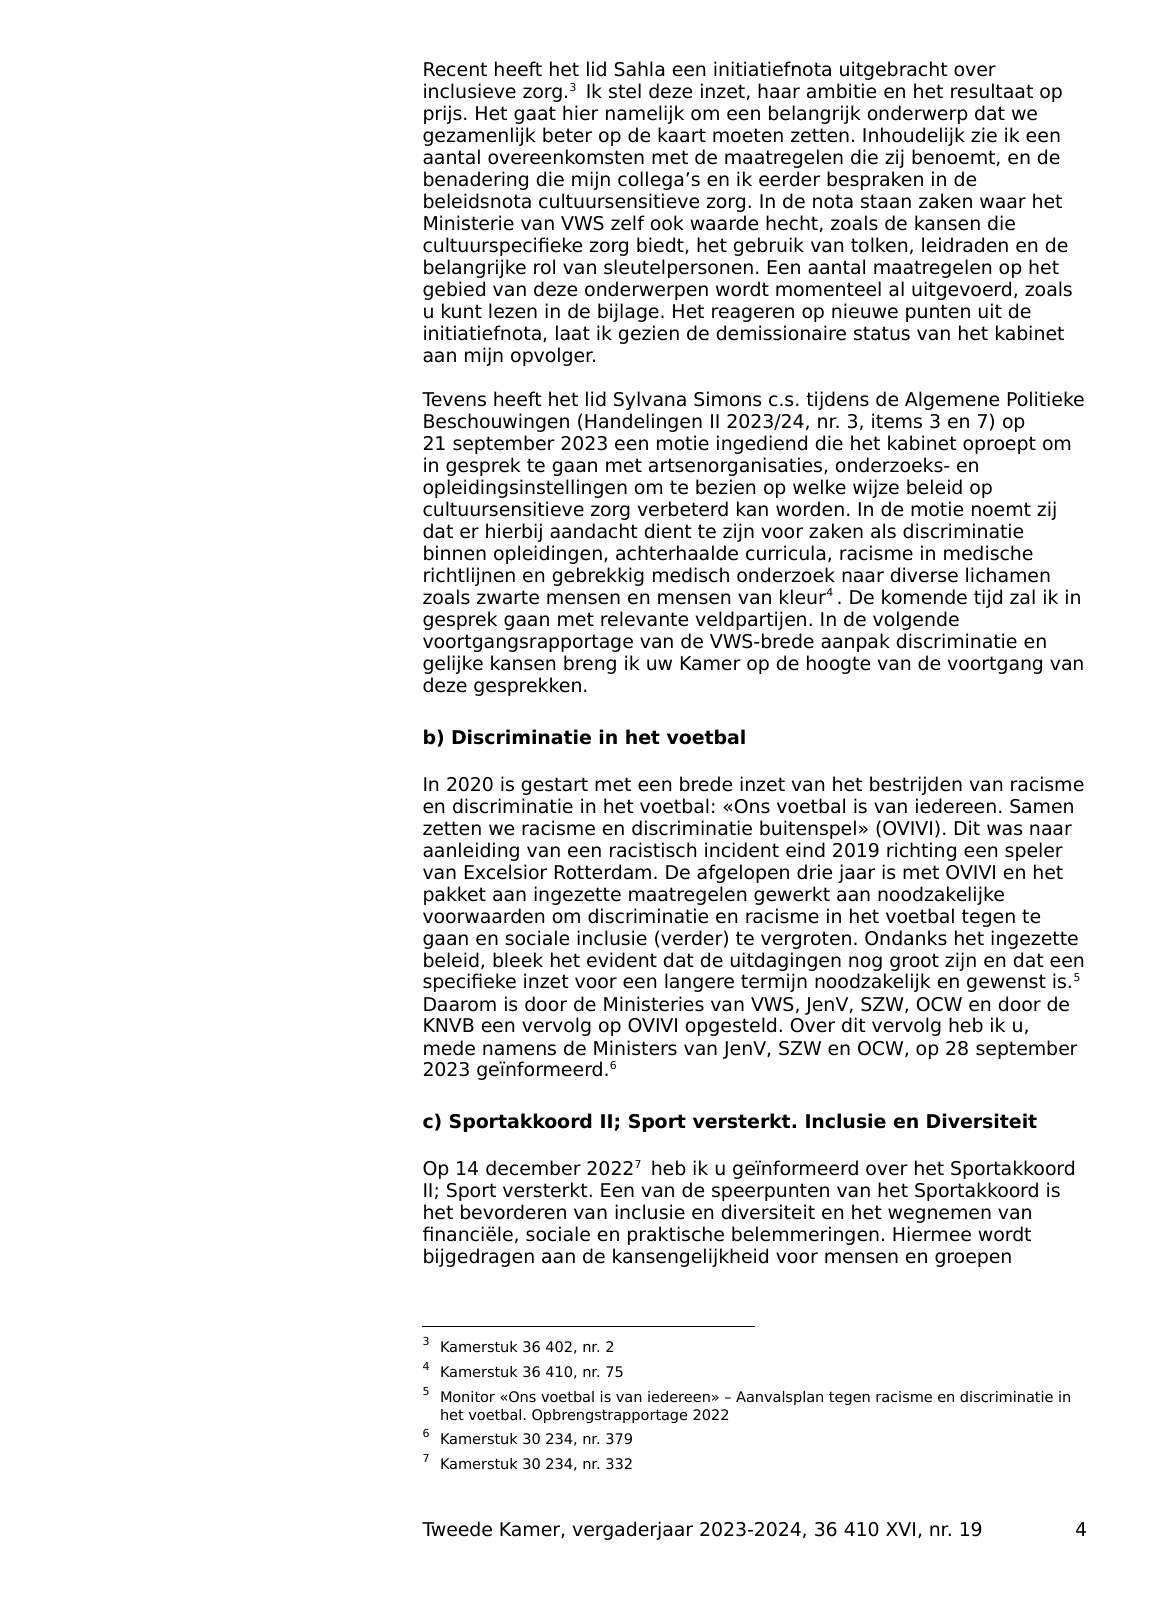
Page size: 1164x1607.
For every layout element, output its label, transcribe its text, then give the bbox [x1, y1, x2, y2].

text Tevens heeft het lid Sylvana Simons c.s. tijdens de Algemene Politieke Beschouwingen (Handelingen II 2023/24, nr. 3, items 3 en 7) op 21 september 2023 een motie ingediend die het kabinet oproept om in gesprek te gaan met artsenorganisaties, onderzoeks- en opleidingsinstellingen om te bezien op welke wijze beleid op cultuursensitieve zorg verbeterd kan worden. In de motie noemt zij dat er hierbij aandacht dient te zijn voor zaken als discriminatie binnen opleidingen, achterhaalde curricula, racisme in medische richtlijnen en gebrekkig medisch onderzoek naar diverse lichamen zoals zwarte mensen en mensen van kleur. De komende tijd zal ik in gesprek gaan met relevante veldpartijen. In de volgende voortgangsrapportage van de VWS-brede aanpak discriminatie en gelijke kansen breng ik uw Kamer op de hoogte van de voortgang van deze gesprekken. [422, 389, 1087, 697]
text Monitor «Ons voetbal is van iedereen» – Aanvalsplan tegen racisme en discriminatie in het voetbal. Opbrengstrapportage 2022 [422, 1385, 1087, 1424]
text Kamerstuk 30 234, nr. 379 [422, 1427, 1087, 1449]
text Kamerstuk 36 402, nr. 2 [422, 1335, 1087, 1357]
text Kamerstuk 36 410, nr. 75 [422, 1360, 1087, 1382]
subtitle b) Discriminatie in het voetbal [422, 727, 1087, 749]
text Recent heeft het lid Sahla een initiatiefnota uitgebracht over inclusieve zorg. Ik stel deze inzet, haar ambitie en het resultaat op prijs. Het gaat hier namelijk om een belangrijk onderwerp dat we gezamenlijk beter op de kaart moeten zetten. Inhoudelijk zie ik een aantal overeenkomsten met de maatregelen die zij benoemt, en de benadering die mijn collega’s en ik eerder bespraken in de beleidsnota cultuursensitieve zorg. In de nota staan zaken waar het Ministerie van VWS zelf ook waarde hecht, zoals de kansen die cultuurspecifieke zorg biedt, het gebruik van tolken, leidraden en de belangrijke rol van sleutelpersonen. Een aantal maatregelen op het gebied van deze onderwerpen wordt momenteel al uitgevoerd, zoals u kunt lezen in de bijlage. Het reageren op nieuwe punten uit de initiatiefnota, laat ik gezien de demissionaire status van het kabinet aan mijn opvolger. [422, 59, 1087, 367]
text Op 14 december 2022 heb ik u geïnformeerd over het Sportakkoord II; Sport versterkt. Een van de speerpunten van het Sportakkoord is het bevorderen van inclusie en diversiteit en het wegnemen van financiële, sociale en praktische belemmeringen. Hiermee wordt bijgedragen aan de kansengelijkheid voor mensen en groepen [422, 1158, 1087, 1268]
text Kamerstuk 30 234, nr. 332 [422, 1452, 1087, 1474]
subtitle c) Sportakkoord II; Sport versterkt. Inclusie en Diversiteit [422, 1111, 1087, 1133]
text In 2020 is gestart met een brede inzet van het bestrijden van racisme en discriminatie in het voetbal: «Ons voetbal is van iedereen. Samen zetten we racisme en discriminatie buitenspel» (OVIVI). Dit was naar aanleiding van een racistisch incident eind 2019 richting een speler van Excelsior Rotterdam. De afgelopen drie jaar is met OVIVI en het pakket aan ingezette maatregelen gewerkt aan noodzakelijke voorwaarden om discriminatie en racisme in het voetbal tegen te gaan en sociale inclusie (verder) te vergroten. Ondanks het ingezette beleid, bleek het evident dat de uitdagingen nog groot zijn en dat een specifieke inzet voor een langere termijn noodzakelijk en gewenst is. Daarom is door de Ministeries van VWS, JenV, SZW, OCW en door de KNVB een vervolg op OVIVI opgesteld. Over dit vervolg heb ik u, mede namens de Ministers van JenV, SZW en OCW, op 28 september 2023 geïnformeerd. [422, 774, 1087, 1081]
